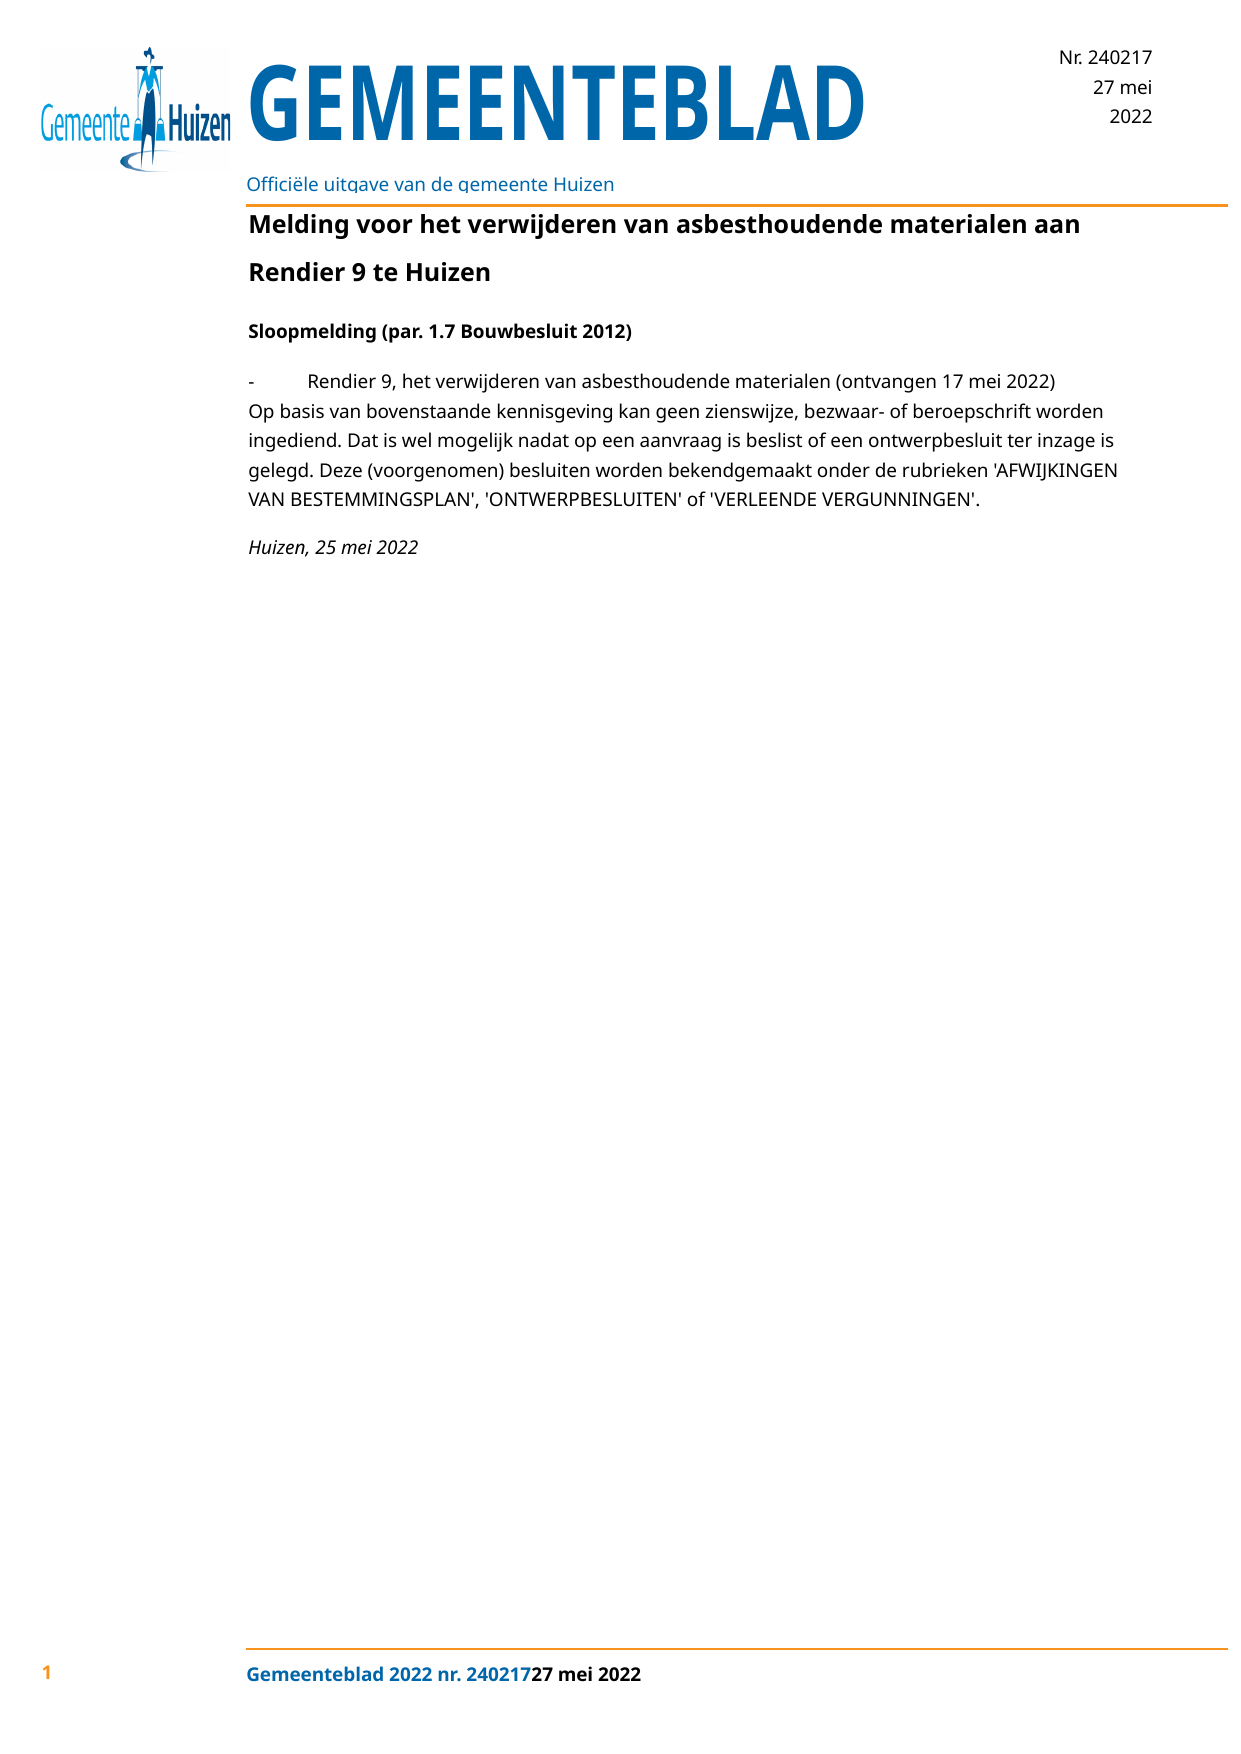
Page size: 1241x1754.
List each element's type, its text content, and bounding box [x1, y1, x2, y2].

text Sloopmelding (par. 1.7 Bouwbesluit 2012) [248, 318, 1152, 344]
picture [41, 47, 231, 172]
text Huizen, 25 mei 2022 [248, 534, 1152, 560]
list Rendier 9, het verwijderen van asbesthoudende materialen (ontvangen 17 mei 2022) [248, 368, 1152, 394]
text Op basis van bovenstaande kennisgeving kan geen zienswijze, bezwaar- of beroepschrift worden ingediend. Dat is wel mogelijk nadat op een aanvraag is beslist of een ontwerpbesluit ter inzage is gelegd. Deze (voorgenomen) besluiten worden bekendgemaakt onder de rubrieken 'AFWIJKINGEN VAN BESTEMMINGSPLAN', 'ONTWERPBESLUITEN' of 'VERLEENDE VERGUNNINGEN'. [248, 398, 1152, 512]
text Melding voor het verwijderen van asbesthoudende materialen aan Rendier 9 te Huizen [248, 207, 1152, 288]
